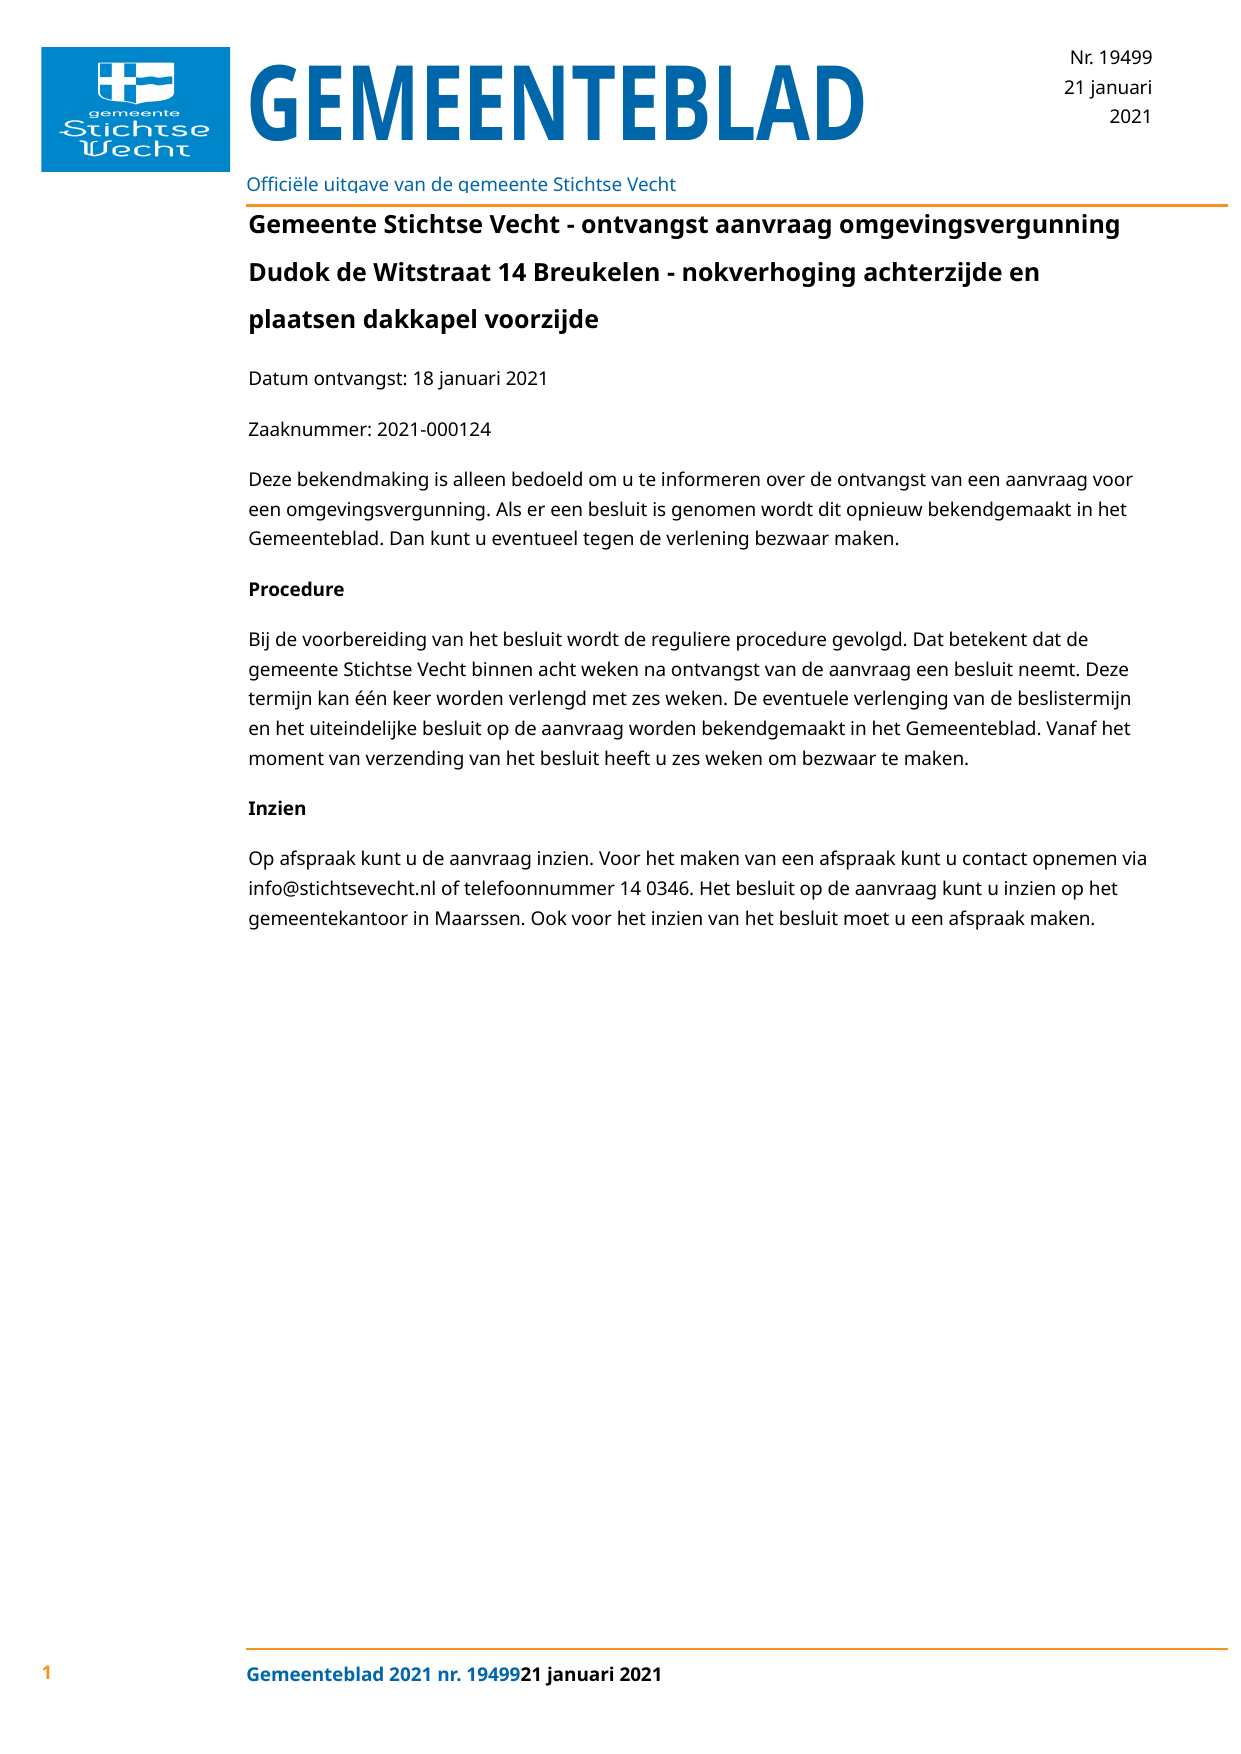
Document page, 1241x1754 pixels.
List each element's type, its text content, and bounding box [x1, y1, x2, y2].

text Inzien [248, 795, 1152, 821]
picture [99, 63, 135, 101]
text Deze bekendmaking is alleen bedoeld om u te informeren over de ontvangst van een aanvraag voor een omgevingsvergunning. Als er een besluit is genomen wordt dit opnieuw bekendgemaakt in het Gemeenteblad. Dan kunt u eventueel tegen de verlening bezwaar maken. [248, 466, 1152, 551]
text Gemeente Stichtse Vecht - ontvangst aanvraag omgevingsvergunning Dudok de Witstraat 14 Breukelen - nokverhoging achterzijde en plaatsen dakkapel voorzijde [248, 207, 1152, 336]
text Op afspraak kunt u de aanvraag inzien. Voor het maken van een afspraak kunt u contact opnemen via info@stichtsevecht.nl of telefoonnummer 14 0346. Het besluit op de aanvraag kunt u inzien op het gemeentekantoor in Maarssen. Ook voor het inzien van het besluit moet u een afspraak maken. [248, 846, 1152, 930]
text Zaaknummer: 2021-000124 [248, 416, 1152, 442]
text Procedure [248, 576, 1152, 602]
text Bij de voorbereiding van het besluit wordt de reguliere procedure gevolgd. Dat betekent dat de gemeente Stichtse Vecht binnen acht weken na ontvangst van de aanvraag een besluit neemt. Deze termijn kan één keer worden verlengd met zes weken. De eventuele verlenging van de beslistermijn en het uiteindelijke besluit op de aanvraag worden bekendgemaakt in het Gemeenteblad. Vanaf het moment van verzending van het besluit heeft u zes weken om bezwaar te maken. [248, 626, 1152, 770]
picture [137, 63, 174, 103]
text Datum ontvangst: 18 januari 2021 [248, 366, 1152, 391]
